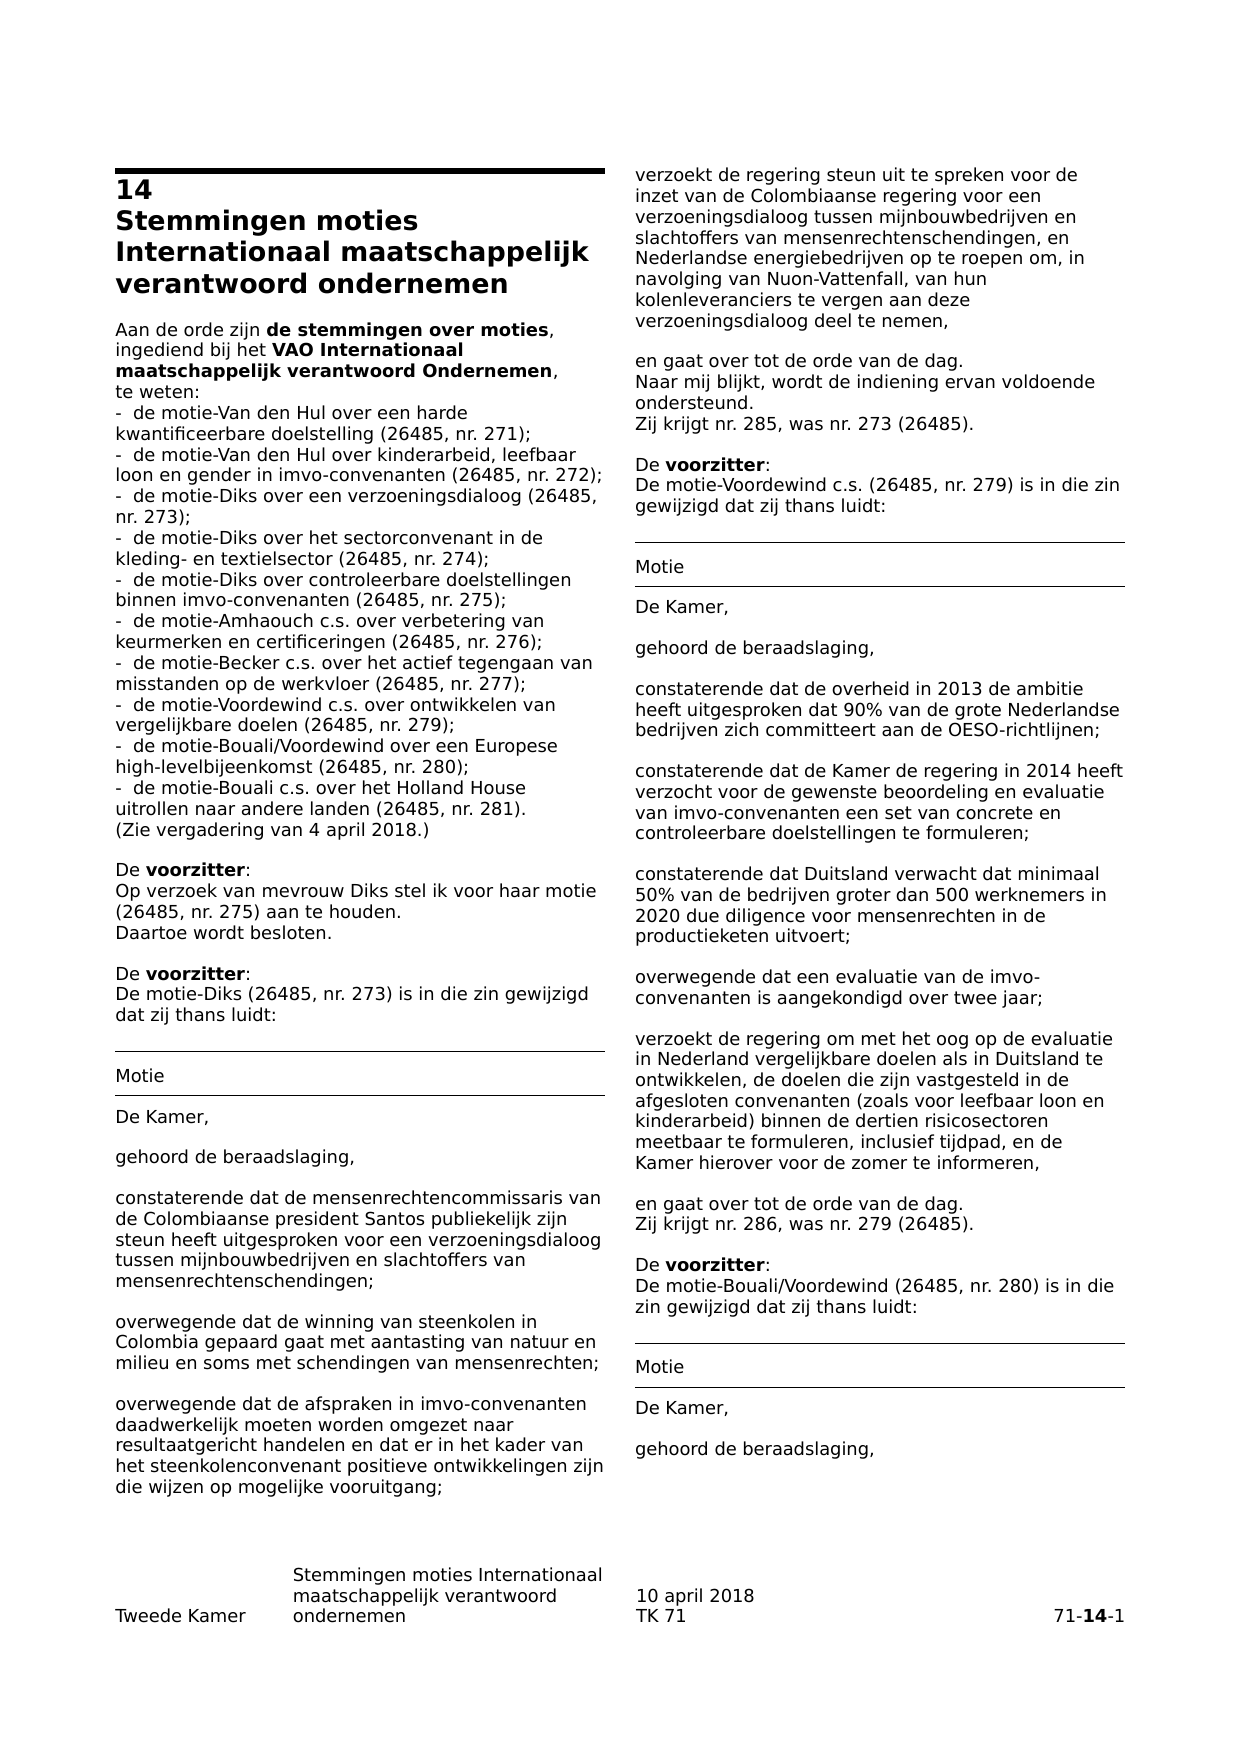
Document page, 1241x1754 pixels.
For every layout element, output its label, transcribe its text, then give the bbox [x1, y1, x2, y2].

text De Kamer, [635, 1398, 1125, 1419]
text en gaat over tot de orde van de dag. [635, 351, 1125, 372]
text Naar mij blijkt, wordt de indiening ervan voldoende ondersteund. [635, 372, 1125, 413]
text gehoord de beraadslaging, [115, 1147, 605, 1168]
text (Zie vergadering van 4 april 2018.) [115, 819, 605, 840]
text De Kamer, [115, 1106, 605, 1127]
text De voorzitter: [115, 860, 605, 881]
text Aan de orde zijn de stemmingen over moties, ingediend bij het VAO Internationaal maatschappelijk verantwoord Ondernemen, [115, 319, 605, 382]
text De motie-Bouali/Voordewind (26485, nr. 280) is in die zin gewijzigd dat zij thans luidt: [635, 1276, 1125, 1317]
list de motie-Diks over een verzoeningsdialoog (26485, nr. 273); [115, 486, 605, 528]
list de motie-Diks over controleerbare doelstellingen binnen imvo-convenanten (26485, nr. 275); [115, 569, 605, 611]
text De Kamer, [635, 597, 1125, 618]
list de motie-Bouali c.s. over het Holland House uitrollen naar andere landen (26485, nr. 281). [115, 778, 605, 819]
text De voorzitter: [115, 963, 605, 984]
text Motie [635, 557, 1125, 577]
text Motie [635, 1357, 1125, 1378]
text te weten: [115, 382, 605, 403]
list de motie-Amhaouch c.s. over verbetering van keurmerken en certificeringen (26485, nr. 276); [115, 611, 605, 653]
text verzoekt de regering steun uit te spreken voor de inzet van de Colombiaanse regering voor een verzoeningsdialoog tussen mijnbouwbedrijven en slachtoffers van mensenrechtenschendingen, en Nederlandse energiebedrijven op te roepen om, in navolging van Nuon-Vattenfall, van hun kolenleveranciers te vergen aan deze verzoeningsdialoog deel te nemen, [635, 165, 1125, 331]
text overwegende dat een evaluatie van de imvo-convenanten is aangekondigd over twee jaar; [635, 967, 1125, 1008]
text Op verzoek van mevrouw Diks stel ik voor haar motie (26485, nr. 275) aan te houden. [115, 881, 605, 923]
text constaterende dat de mensenrechtencommissaris van de Colombiaanse president Santos publiekelijk zijn steun heeft uitgesproken voor een verzoeningsdialoog tussen mijnbouwbedrijven en slachtoffers van mensenrechtenschendingen; [115, 1188, 605, 1292]
text constaterende dat de Kamer de regering in 2014 heeft verzocht voor de gewenste beoordeling en evaluatie van imvo-convenanten een set van concrete en controleerbare doelstellingen te formuleren; [635, 761, 1125, 844]
list de motie-Van den Hul over een harde kwantificeerbare doelstelling (26485, nr. 271); [115, 403, 605, 444]
text De motie-Diks (26485, nr. 273) is in die zin gewijzigd dat zij thans luidt: [115, 984, 605, 1026]
list de motie-Voordewind c.s. over ontwikkelen van vergelijkbare doelen (26485, nr. 279); [115, 694, 605, 736]
list de motie-Bouali/Voordewind over een Europese high-levelbijeenkomst (26485, nr. 280); [115, 736, 605, 778]
text overwegende dat de afspraken in imvo-convenanten daadwerkelijk moeten worden omgezet naar resultaatgericht handelen en dat er in het kader van het steenkolenconvenant positieve ontwikkelingen zijn die wijzen op mogelijke vooruitgang; [115, 1394, 605, 1497]
text De voorzitter: [635, 454, 1125, 475]
text Zij krijgt nr. 286, was nr. 279 (26485). [635, 1214, 1125, 1235]
text Daartoe wordt besloten. [115, 923, 605, 943]
list de motie-Becker c.s. over het actief tegengaan van misstanden op de werkvloer (26485, nr. 277); [115, 653, 605, 694]
title 14 Stemmingen moties Internationaal maatschappelijk verantwoord ondernemen [115, 174, 605, 299]
list de motie-Diks over het sectorconvenant in de kleding- en textielsector (26485, nr. 274); [115, 528, 605, 569]
text De motie-Voordewind c.s. (26485, nr. 279) is in die zin gewijzigd dat zij thans luidt: [635, 475, 1125, 517]
text Motie [115, 1066, 605, 1086]
text gehoord de beraadslaging, [635, 1439, 1125, 1459]
text en gaat over tot de orde van de dag. [635, 1193, 1125, 1214]
text gehoord de beraadslaging, [635, 638, 1125, 659]
text constaterende dat Duitsland verwacht dat minimaal 50% van de bedrijven groter dan 500 werknemers in 2020 due diligence voor mensenrechten in de productieketen uitvoert; [635, 864, 1125, 947]
text Zij krijgt nr. 285, was nr. 273 (26485). [635, 413, 1125, 434]
text De voorzitter: [635, 1255, 1125, 1276]
list de motie-Van den Hul over kinderarbeid, leefbaar loon en gender in imvo-convenanten (26485, nr. 272); [115, 444, 605, 486]
text overwegende dat de winning van steenkolen in Colombia gepaard gaat met aantasting van natuur en milieu en soms met schendingen van mensenrechten; [115, 1312, 605, 1374]
text constaterende dat de overheid in 2013 de ambitie heeft uitgesproken dat 90% van de grote Nederlandse bedrijven zich committeert aan de OESO-richtlijnen; [635, 679, 1125, 741]
text verzoekt de regering om met het oog op de evaluatie in Nederland vergelijkbare doelen als in Duitsland te ontwikkelen, de doelen die zijn vastgesteld in de afgesloten convenanten (zoals voor leefbaar loon en kinderarbeid) binnen de dertien risicosectoren meetbaar te formuleren, inclusief tijdpad, en de Kamer hierover voor de zomer te informeren, [635, 1028, 1125, 1173]
